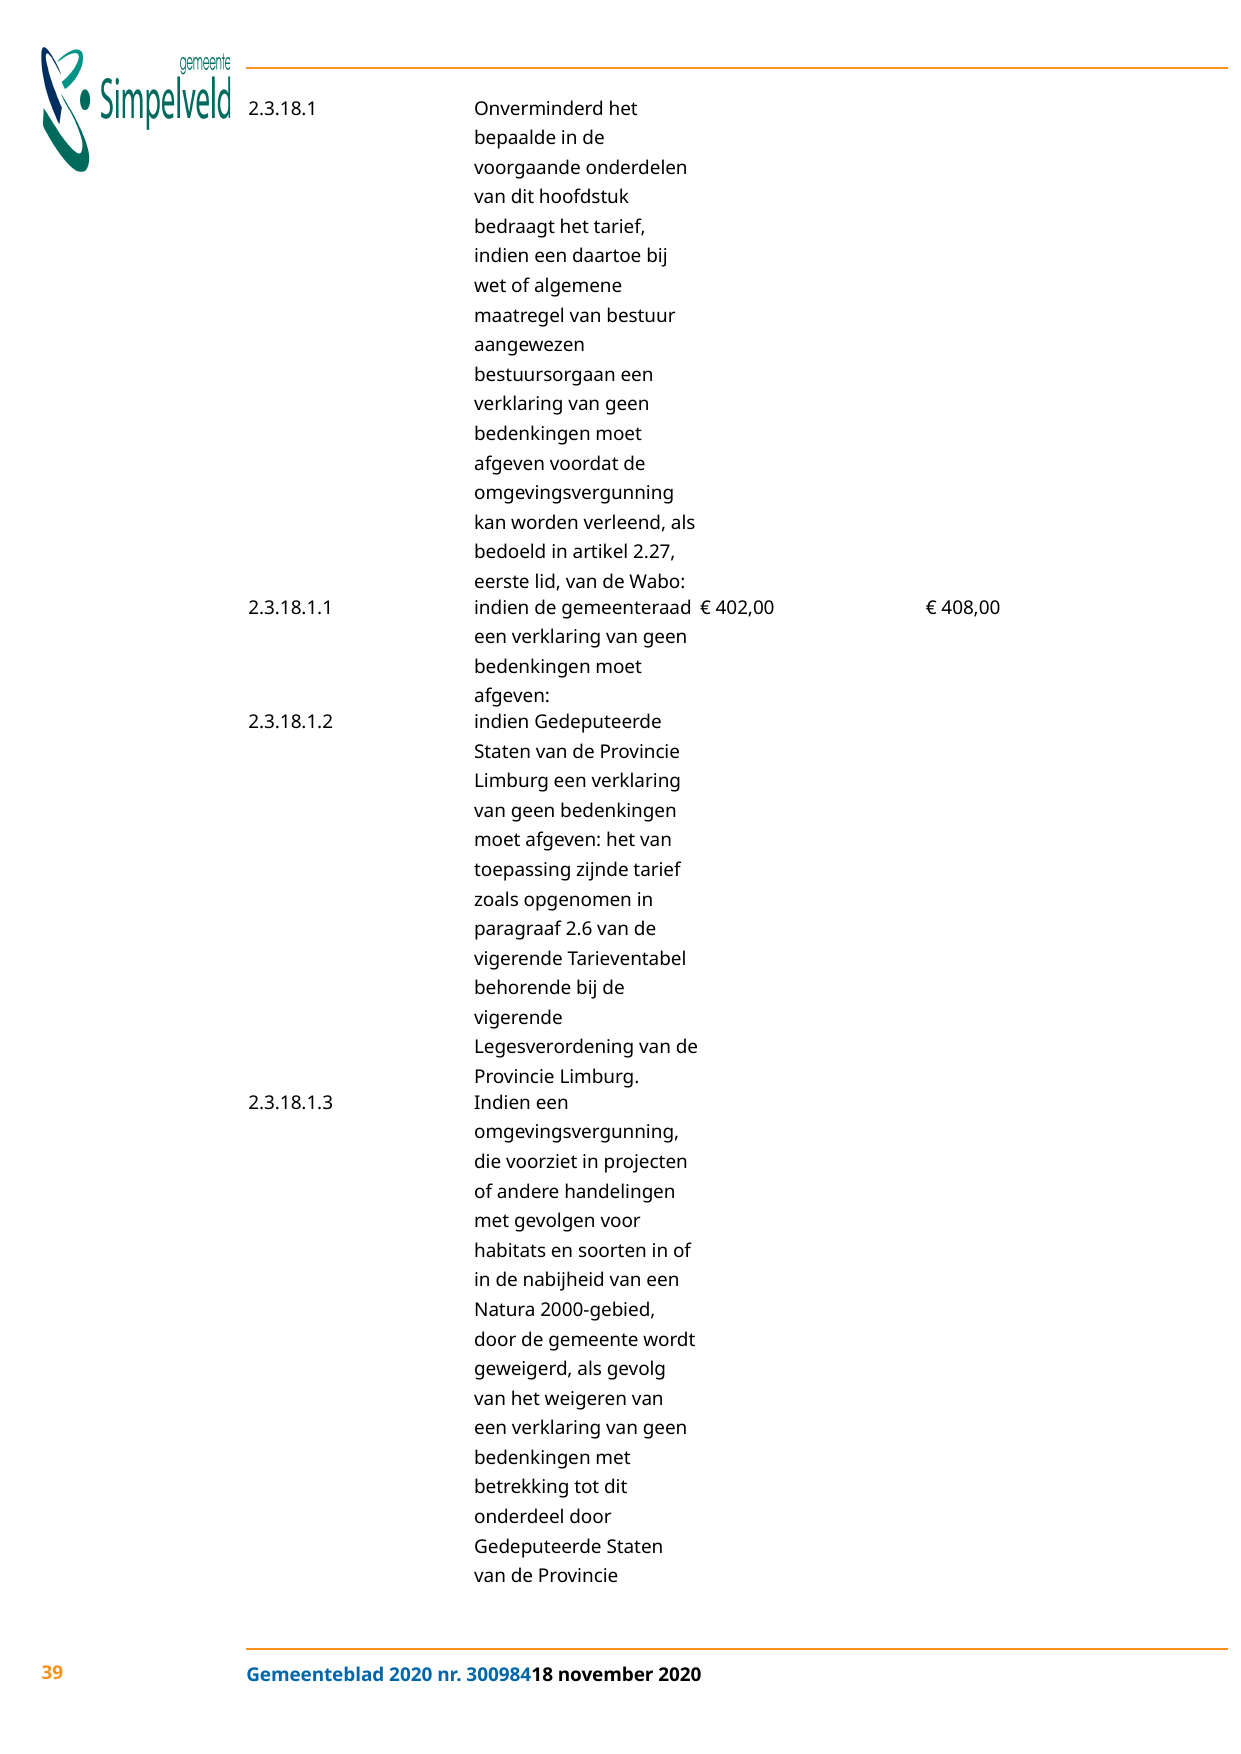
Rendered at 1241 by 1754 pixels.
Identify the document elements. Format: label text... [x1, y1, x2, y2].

table_cell [700, 1089, 926, 1588]
table_cell [926, 95, 1152, 594]
table_cell [926, 1089, 1152, 1588]
table_cell € 408,00 [926, 594, 1152, 708]
table_cell 2.3.18.1 [248, 95, 474, 594]
table_cell Indien een omgevingsvergunning, die voorziet in projecten of andere handelingen met gevolgen voor habitats en soorten in of in de nabijheid van een Natura 2000-gebied, door de gemeente wordt geweigerd, als gevolg van het weigeren van een verklaring van geen bedenkingen met betrekking tot dit onderdeel door Gedeputeerde Staten van de Provincie [474, 1089, 700, 1588]
table_cell Onverminderd het bepaalde in de voorgaande onderdelen van dit hoofdstuk bedraagt het tarief, indien een daartoe bij wet of algemene maatregel van bestuur aangewezen bestuursorgaan een verklaring van geen bedenkingen moet afgeven voordat de omgevingsvergunning kan worden verleend, als bedoeld in artikel 2.27, eerste lid, van de Wabo: [474, 95, 700, 594]
table_cell € 402,00 [700, 594, 926, 708]
table_cell 2.3.18.1.2 [248, 708, 474, 1089]
table_cell 2.3.18.1.3 [248, 1089, 474, 1588]
table_cell 2.3.18.1.1 [248, 594, 474, 708]
table_cell indien Gedeputeerde Staten van de Provincie Limburg een verklaring van geen bedenkingen moet afgeven: het van toepassing zijnde tarief zoals opgenomen in paragraaf 2.6 van de vigerende Tarieventabel behorende bij de vigerende Legesverordening van de Provincie Limburg. [474, 708, 700, 1089]
table_cell [926, 708, 1152, 1089]
table_cell [700, 708, 926, 1089]
table_cell [700, 95, 926, 594]
picture [41, 47, 231, 172]
table_cell indien de gemeenteraad een verklaring van geen bedenkingen moet afgeven: [474, 594, 700, 708]
